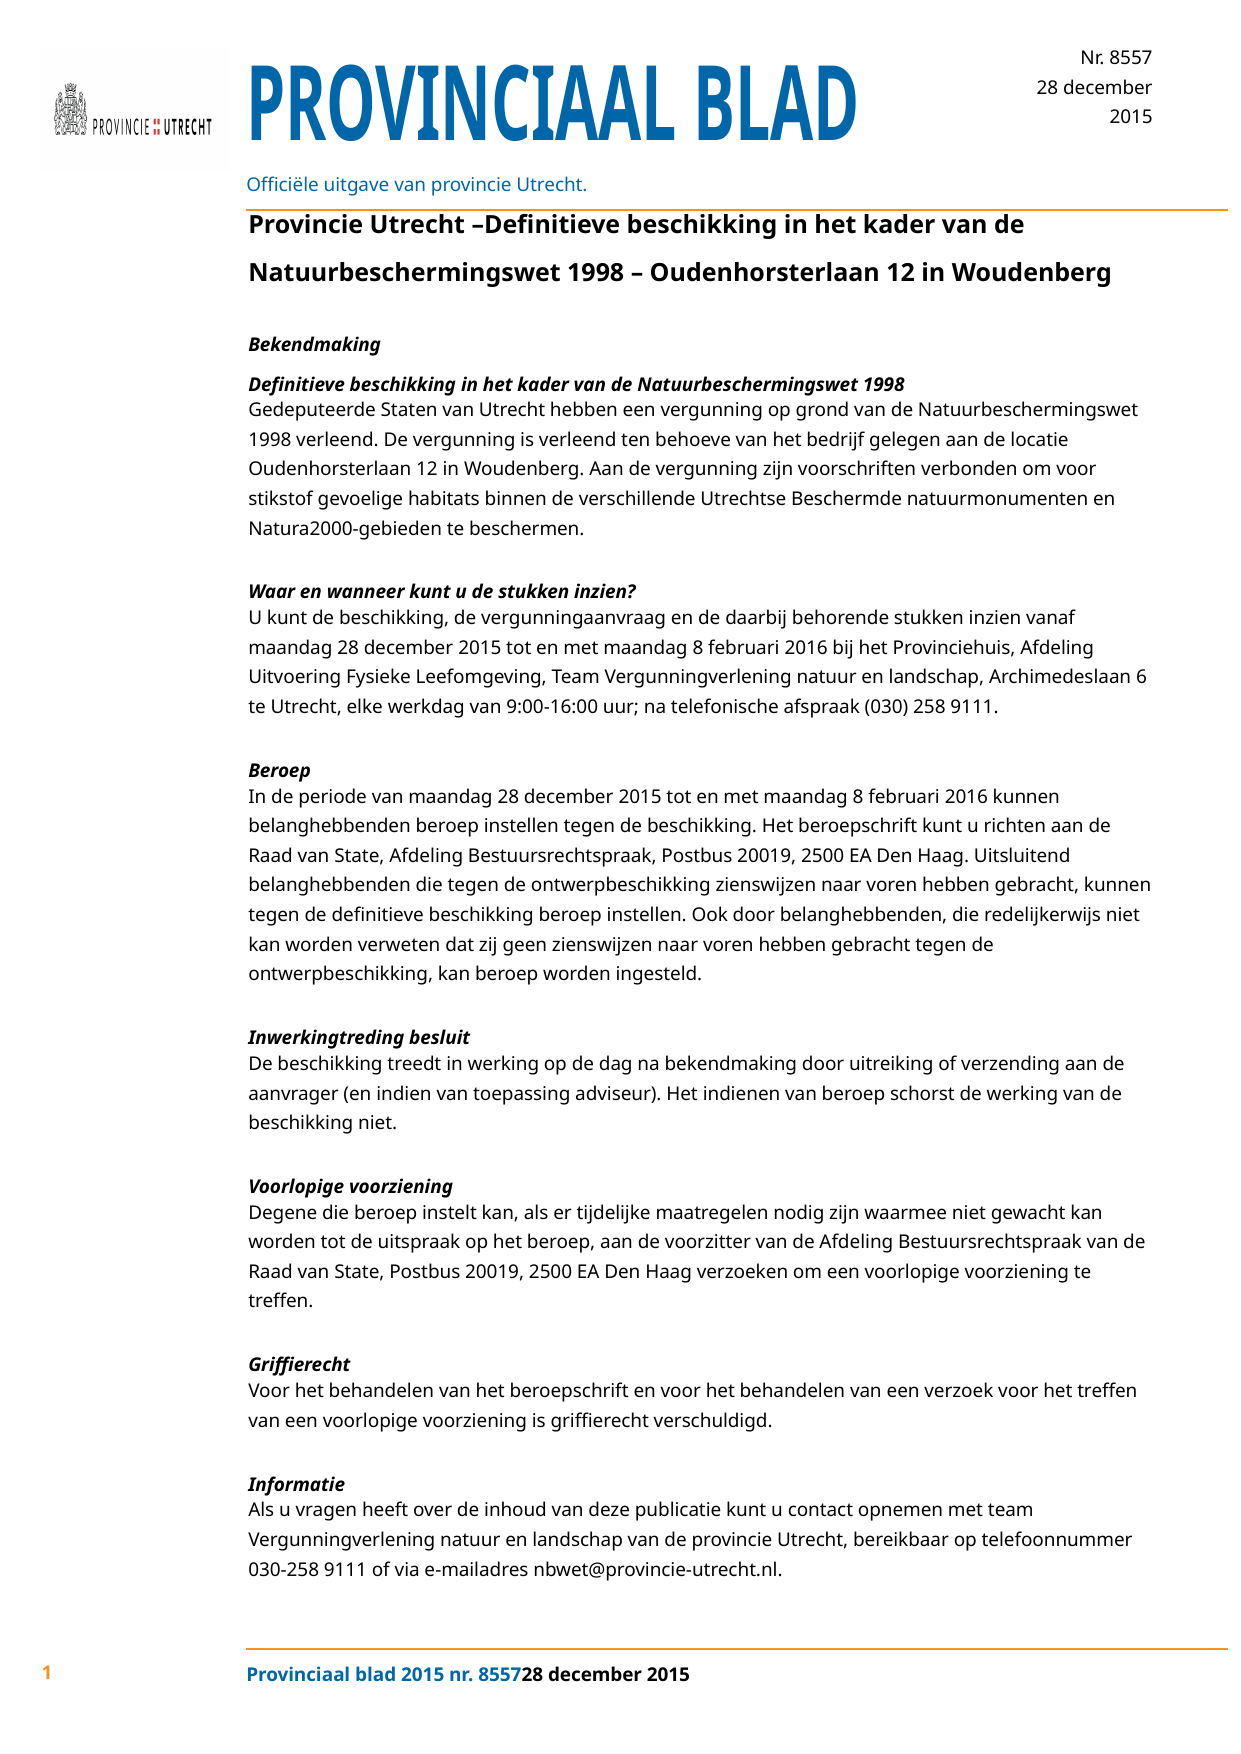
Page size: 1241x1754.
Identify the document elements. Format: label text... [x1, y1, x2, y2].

text Inwerkingtreding besluit [248, 1024, 1152, 1050]
text Voorlopige voorziening [248, 1173, 1152, 1199]
text Beroep [248, 757, 1152, 783]
text Informatie [248, 1471, 1152, 1497]
text Definitieve beschikking in het kader van de Natuurbeschermingswet 1998 [248, 371, 1152, 396]
text Waar en wanneer kunt u de stukken inzien? [248, 579, 1152, 604]
text Provincie Utrecht –Definitieve beschikking in het kader van de Natuurbeschermingswet 1998 – Oudenhorsterlaan 12 in Woudenberg [248, 211, 1152, 288]
text Gedeputeerde Staten van Utrecht hebben een vergunning op grond van de Natuurbeschermingswet 1998 verleend. De vergunning is verleend ten behoeve van het bedrijf gelegen aan de locatie Oudenhorsterlaan 12 in Woudenberg. Aan de vergunning zijn voorschriften verbonden om voor stikstof gevoelige habitats binnen de verschillende Utrechtse Beschermde natuurmonumenten en Natura2000-gebieden te beschermen. [248, 396, 1152, 541]
text In de periode van maandag 28 december 2015 tot en met maandag 8 februari 2016 kunnen belanghebbenden beroep instellen tegen de beschikking. Het beroepschrift kunt u richten aan de Raad van State, Afdeling Bestuursrechtspraak, Postbus 20019, 2500 EA Den Haag. Uitsluitend belanghebbenden die tegen de ontwerpbeschikking zienswijzen naar voren hebben gebracht, kunnen tegen de definitieve beschikking beroep instellen. Ook door belanghebbenden, die redelijkerwijs niet kan worden verweten dat zij geen zienswijzen naar voren hebben gebracht tegen de ontwerpbeschikking, kan beroep worden ingesteld. [248, 783, 1152, 986]
text Bekendmaking [248, 331, 1152, 357]
picture [41, 47, 231, 172]
text U kunt de beschikking, de vergunningaanvraag en de daarbij behorende stukken inzien vanaf maandag 28 december 2015 tot en met maandag 8 februari 2016 bij het Provinciehuis, Afdeling Uitvoering Fysieke Leefomgeving, Team Vergunningverlening natuur en landschap, Archimedeslaan 6 te Utrecht, elke werkdag van 9:00-16:00 uur; na telefonische afspraak (030) 258 9111. [248, 604, 1152, 719]
text Als u vragen heeft over de inhoud van deze publicatie kunt u contact opnemen met team Vergunningverlening natuur en landschap van de provincie Utrecht, bereikbaar op telefoonnummer 030-258 9111 of via e-mailadres nbwet@provincie-utrecht.nl. [248, 1497, 1152, 1582]
text De beschikking treedt in werking op de dag na bekendmaking door uitreiking of verzending aan de aanvrager (en indien van toepassing adviseur). Het indienen van beroep schorst de werking van de beschikking niet. [248, 1050, 1152, 1135]
text Griffierecht [248, 1352, 1152, 1377]
text Voor het behandelen van het beroepschrift en voor het behandelen van een verzoek voor het treffen van een voorlopige voorziening is griffierecht verschuldigd. [248, 1377, 1152, 1433]
text Degene die beroep instelt kan, als er tijdelijke maatregelen nodig zijn waarmee niet gewacht kan worden tot de uitspraak op het beroep, aan de voorzitter van de Afdeling Bestuursrechtspraak van de Raad van State, Postbus 20019, 2500 EA Den Haag verzoeken om een voorlopige voorziening te treffen. [248, 1199, 1152, 1313]
